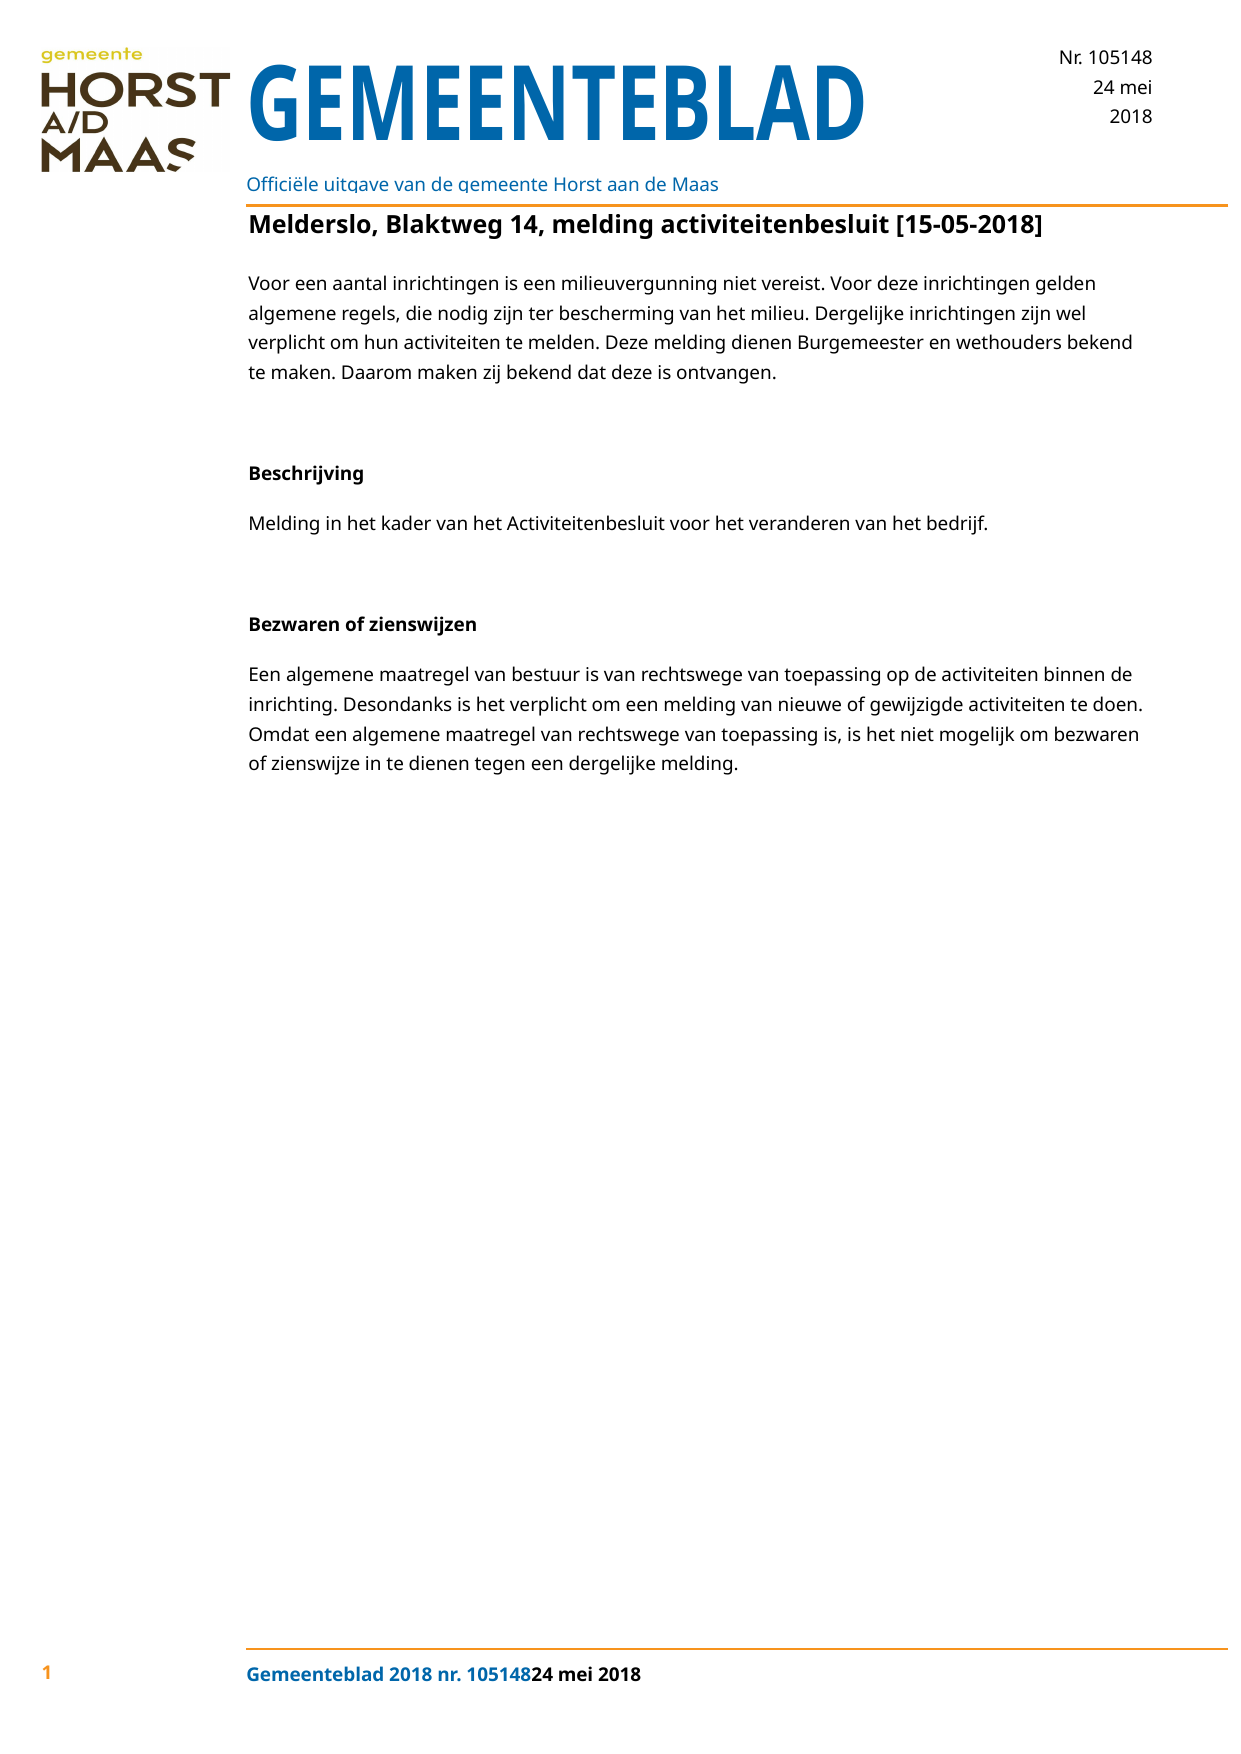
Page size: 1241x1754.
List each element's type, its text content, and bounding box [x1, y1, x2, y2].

text Bezwaren of zienswijzen [248, 611, 1152, 637]
picture [41, 47, 231, 172]
text Een algemene maatregel van bestuur is van rechtswege van toepassing op de activiteiten binnen de inrichting. Desondanks is het verplicht om een melding van nieuwe of gewijzigde activiteiten te doen. Omdat een algemene maatregel van rechtswege van toepassing is, is het niet mogelijk om bezwaren of zienswijze in te dienen tegen een dergelijke melding. [248, 662, 1152, 776]
text Beschrijving [248, 460, 1152, 486]
text Melderslo, Blaktweg 14, melding activiteitenbesluit [15-05-2018] [248, 207, 1152, 241]
text Melding in het kader van het Activiteitenbesluit voor het veranderen van het bedrijf. [248, 510, 1152, 536]
text Voor een aantal inrichtingen is een milieuvergunning niet vereist. Voor deze inrichtingen gelden algemene regels, die nodig zijn ter bescherming van het milieu. Dergelijke inrichtingen zijn wel verplicht om hun activiteiten te melden. Deze melding dienen Burgemeester en wethouders bekend te maken. Daarom maken zij bekend dat deze is ontvangen. [248, 270, 1152, 385]
